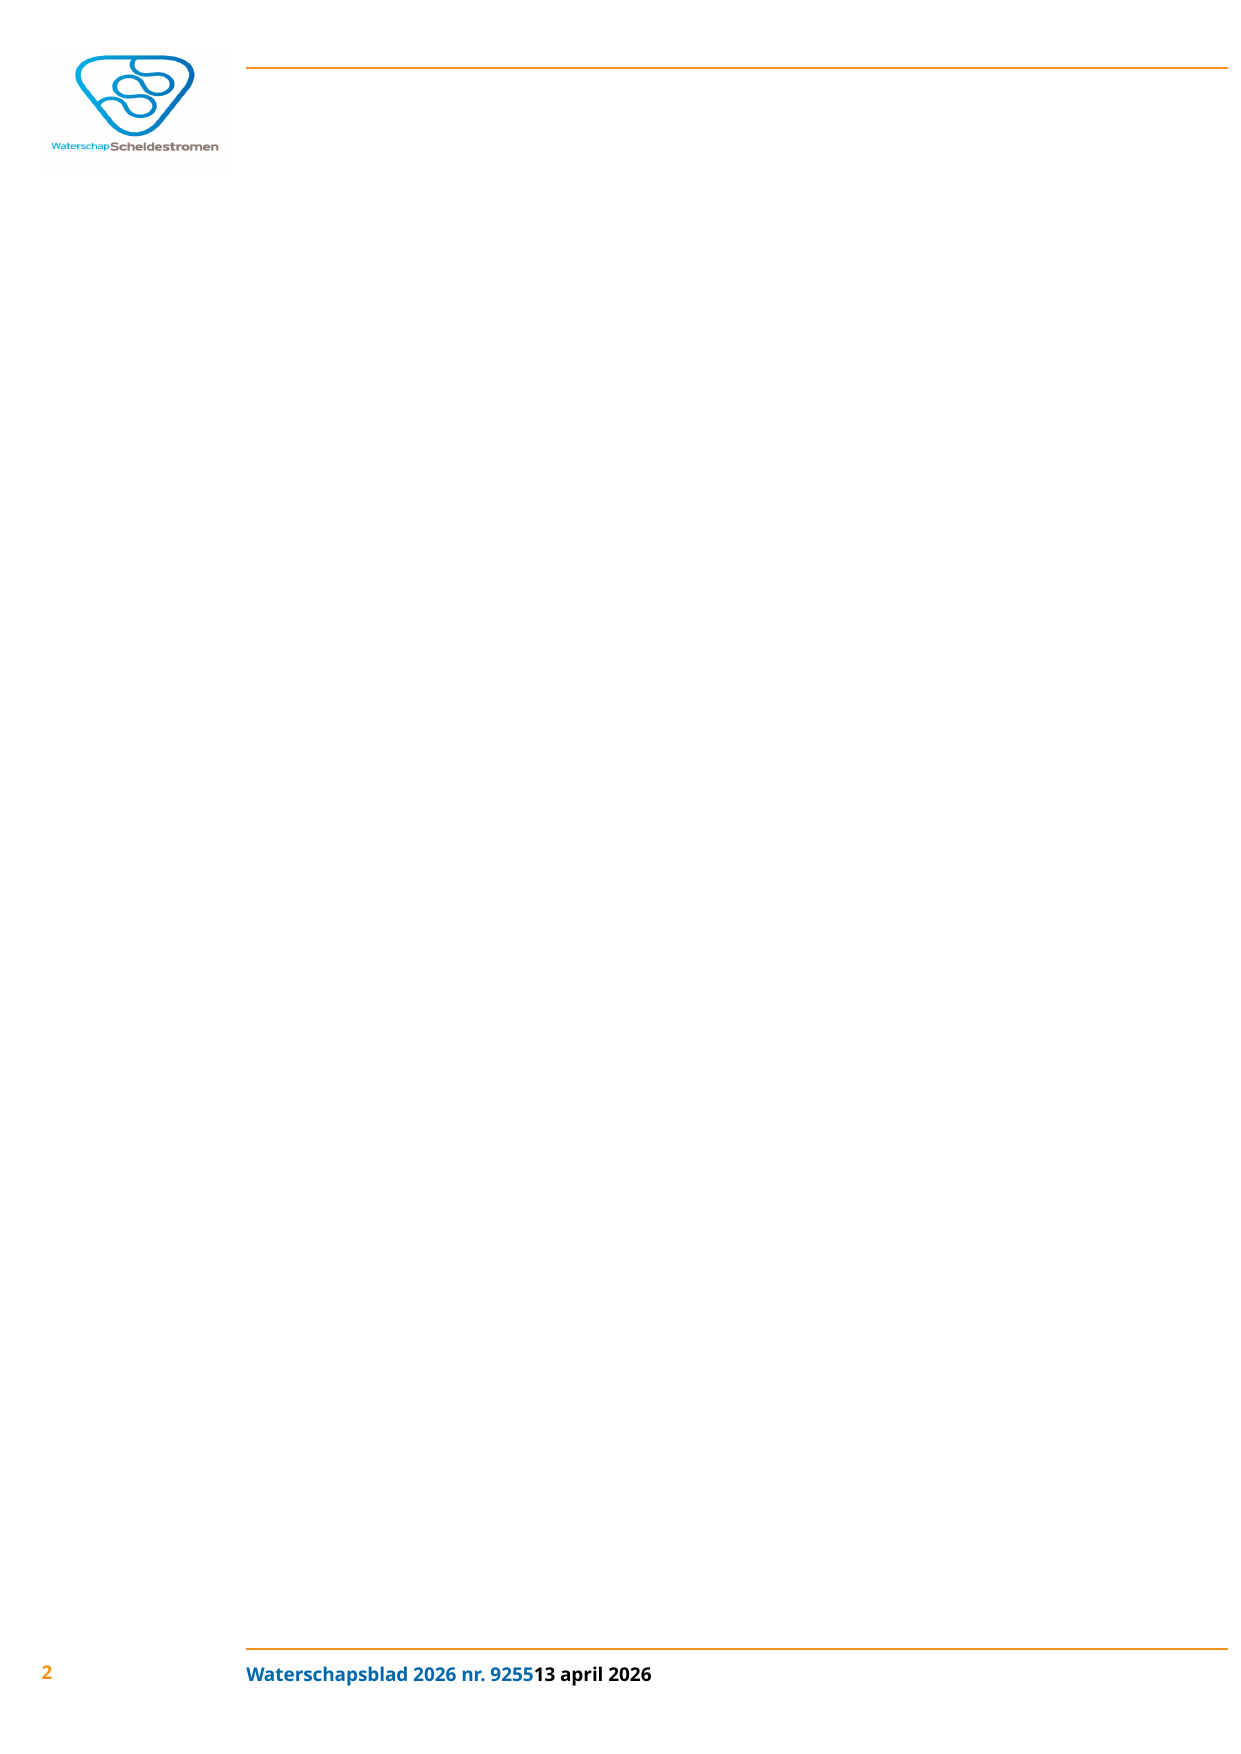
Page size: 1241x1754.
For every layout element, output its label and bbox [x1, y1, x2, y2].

picture [41, 47, 231, 172]
